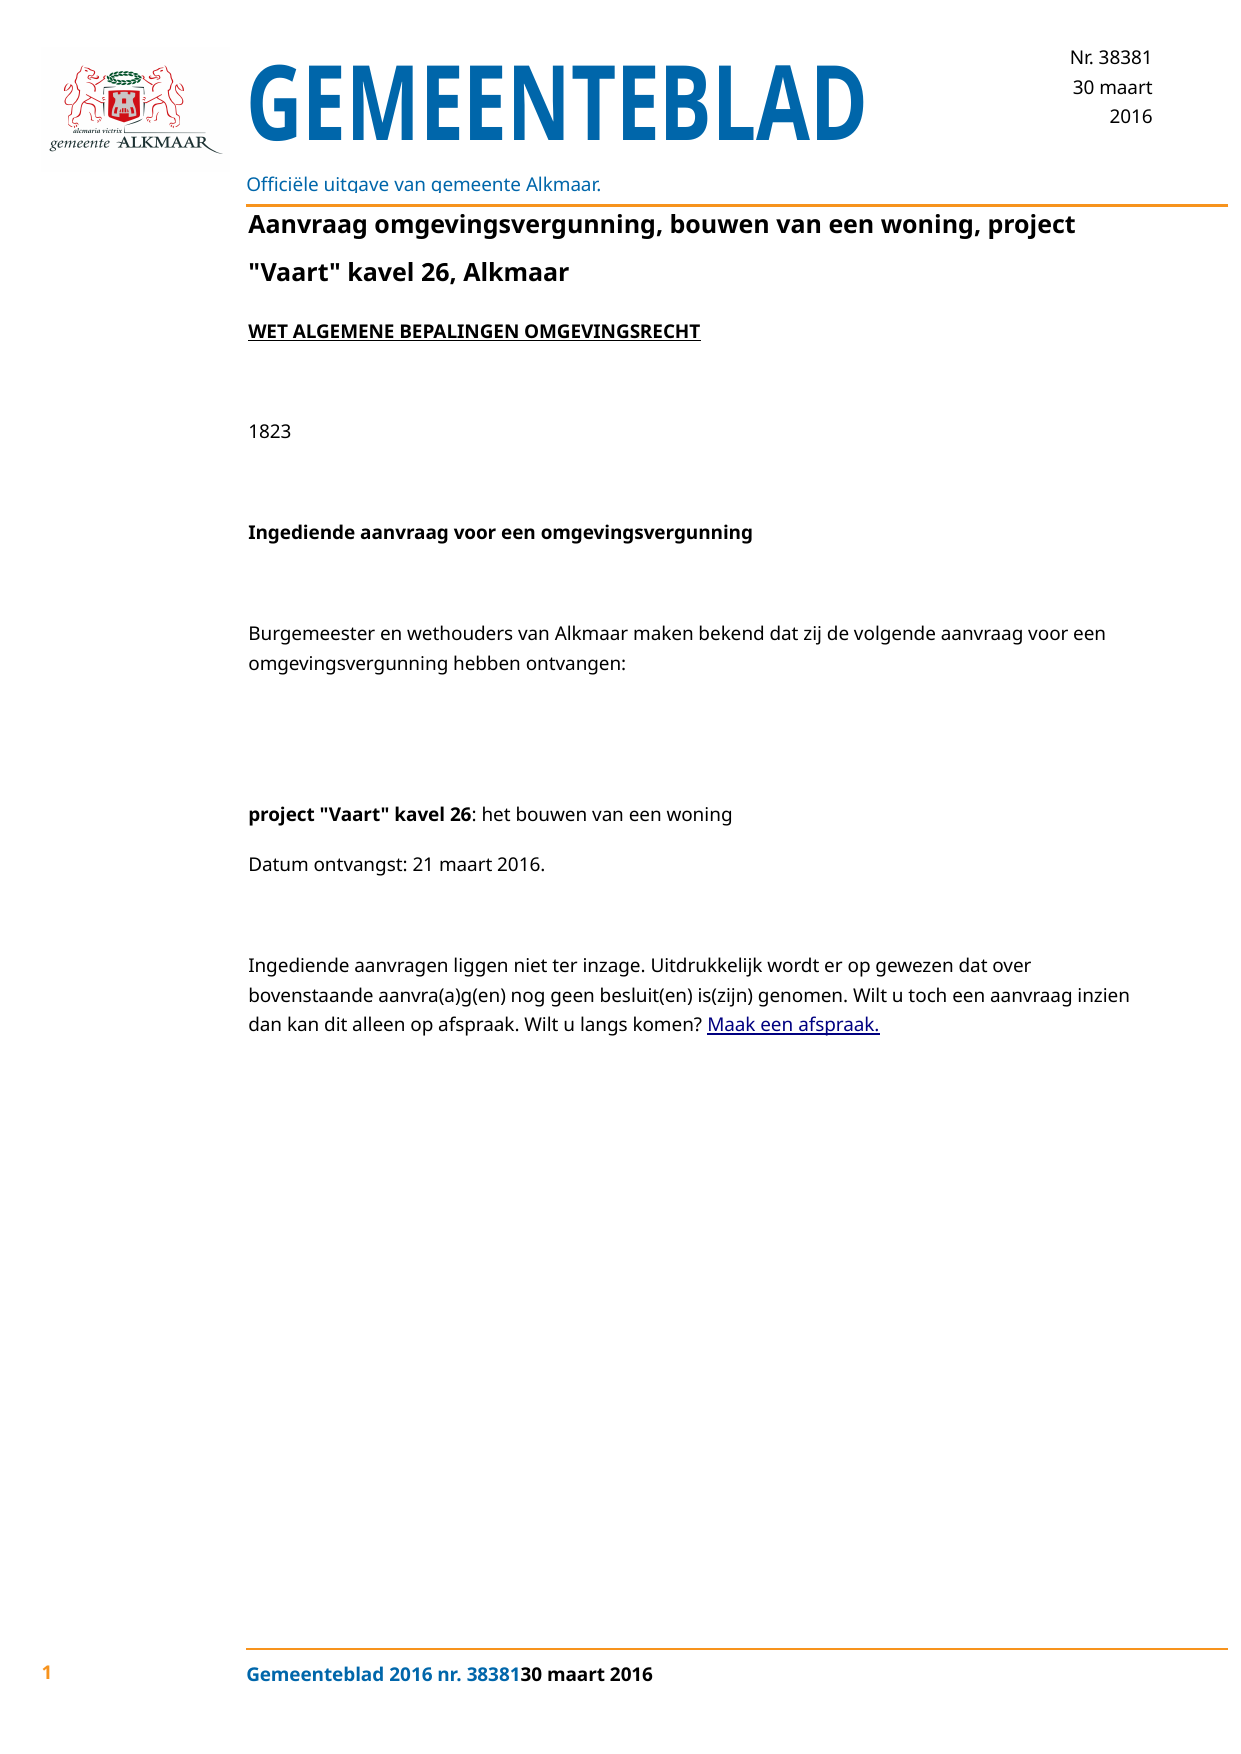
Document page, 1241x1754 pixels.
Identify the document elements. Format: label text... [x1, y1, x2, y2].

text WET ALGEMENE BEPALINGEN OMGEVINGSRECHT [248, 318, 1152, 344]
text Aanvraag omgevingsvergunning, bouwen van een woning, project "Vaart" kavel 26, Alkmaar [248, 207, 1152, 288]
text Ingediende aanvragen liggen niet ter inzage. Uitdrukkelijk wordt er op gewezen dat over bovenstaande aanvra(a)g(en) nog geen besluit(en) is(zijn) genomen. Wilt u toch een aanvraag inzien dan kan dit alleen op afspraak. Wilt u langs komen? Maak een afspraak. [248, 952, 1152, 1037]
picture [41, 47, 231, 172]
text 1823 [248, 419, 1152, 444]
text project "Vaart" kavel 26: het bouwen van een woning [248, 801, 1152, 827]
text Burgemeester en wethouders van Alkmaar maken bekend dat zij de volgende aanvraag voor een omgevingsvergunning hebben ontvangen: [248, 620, 1152, 676]
text Ingediende aanvraag voor een omgevingsvergunning [248, 519, 1152, 545]
text Datum ontvangst: 21 maart 2016. [248, 852, 1152, 877]
